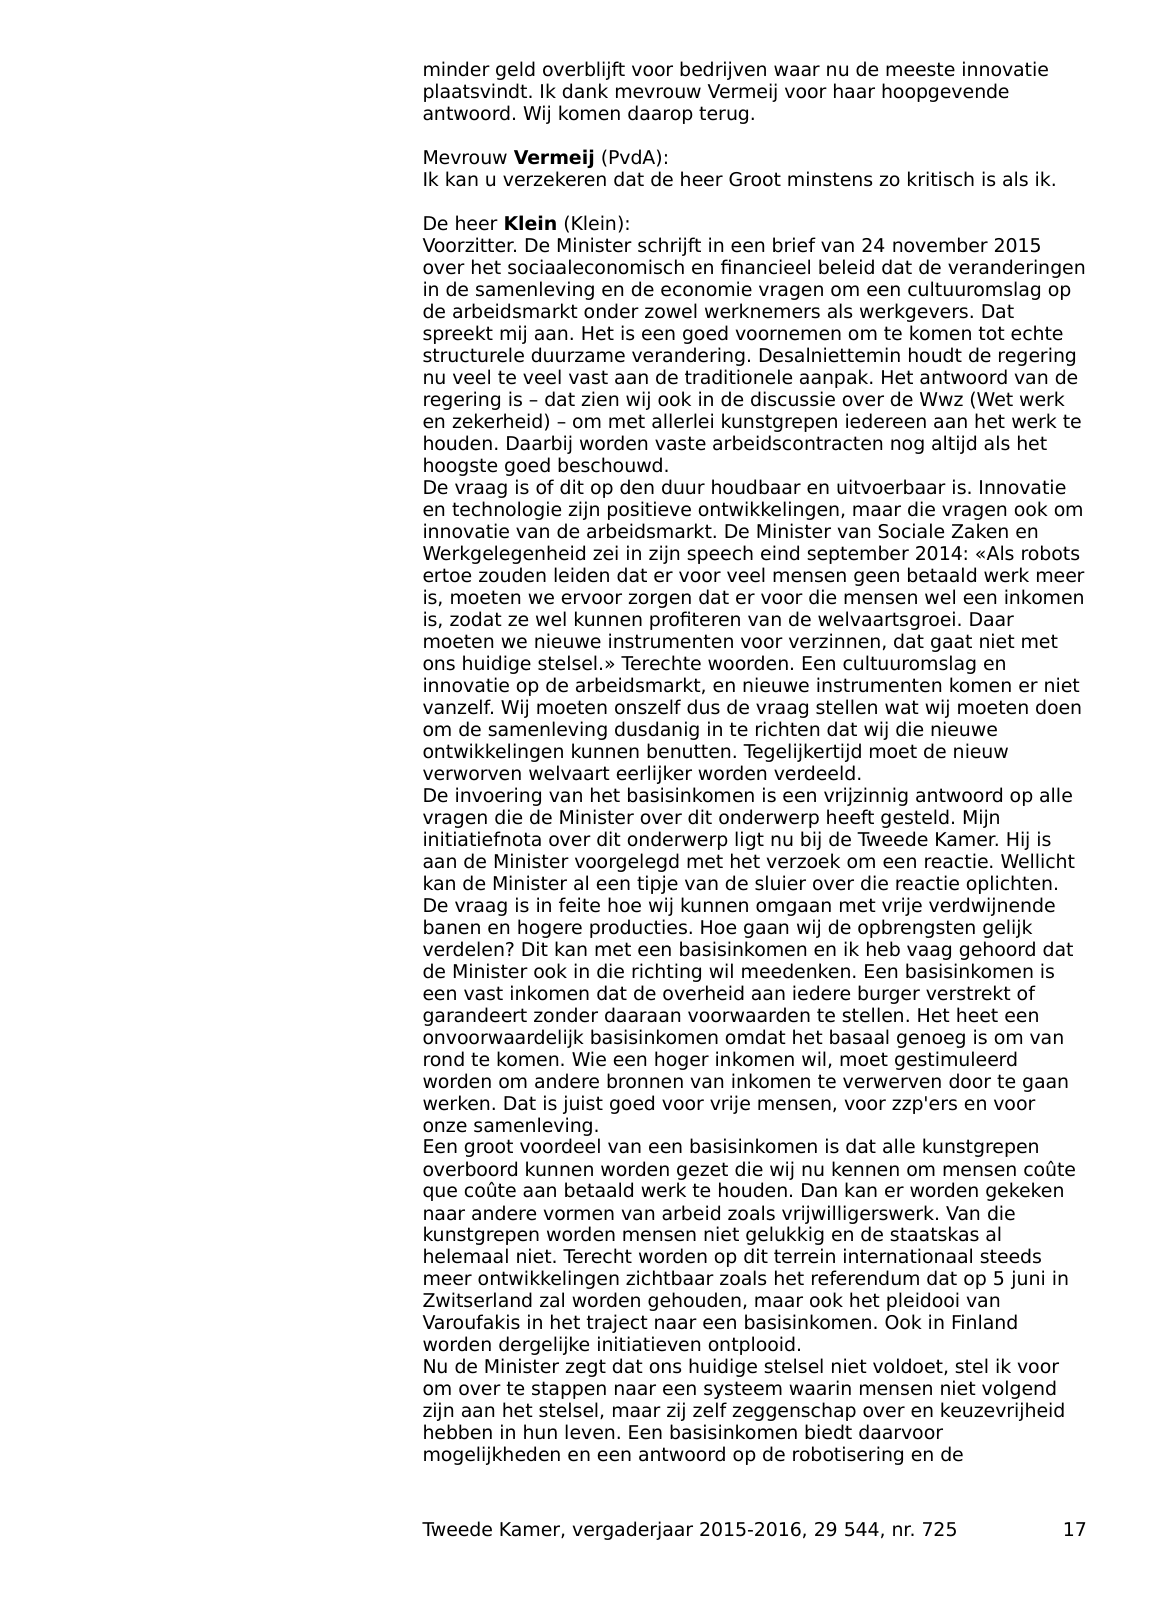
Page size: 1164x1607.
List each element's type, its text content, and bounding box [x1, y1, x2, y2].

text minder geld overblijft voor bedrijven waar nu de meeste innovatie plaatsvindt. Ik dank mevrouw Vermeij voor haar hoopgevende antwoord. Wij komen daarop terug. [422, 59, 1087, 125]
text Nu de Minister zegt dat ons huidige stelsel niet voldoet, stel ik voor om over te stappen naar een systeem waarin mensen niet volgend zijn aan het stelsel, maar zij zelf zeggenschap over en keuzevrijheid hebben in hun leven. Een basisinkomen biedt daarvoor mogelijkheden en een antwoord op de robotisering en de [422, 1356, 1087, 1466]
text De heer Klein (Klein): [422, 213, 1087, 235]
text Een groot voordeel van een basisinkomen is dat alle kunstgrepen overboord kunnen worden gezet die wij nu kennen om mensen coûte que coûte aan betaald werk te houden. Dan kan er worden gekeken naar andere vormen van arbeid zoals vrijwilligerswerk. Van die kunstgrepen worden mensen niet gelukkig en de staatskas al helemaal niet. Terecht worden op dit terrein internationaal steeds meer ontwikkelingen zichtbaar zoals het referendum dat op 5 juni in Zwitserland zal worden gehouden, maar ook het pleidooi van Varoufakis in het traject naar een basisinkomen. Ook in Finland worden dergelijke initiatieven ontplooid. [422, 1136, 1087, 1356]
text Ik kan u verzekeren dat de heer Groot minstens zo kritisch is als ik. [422, 169, 1087, 191]
text Mevrouw Vermeij (PvdA): [422, 147, 1087, 169]
text Voorzitter. De Minister schrijft in een brief van 24 november 2015 over het sociaaleconomisch en financieel beleid dat de veranderingen in de samenleving en de economie vragen om een cultuuromslag op de arbeidsmarkt onder zowel werknemers als werkgevers. Dat spreekt mij aan. Het is een goed voornemen om te komen tot echte structurele duurzame verandering. Desalniettemin houdt de regering nu veel te veel vast aan de traditionele aanpak. Het antwoord van de regering is – dat zien wij ook in de discussie over de Wwz (Wet werk en zekerheid) – om met allerlei kunstgrepen iedereen aan het werk te houden. Daarbij worden vaste arbeidscontracten nog altijd als het hoogste goed beschouwd. [422, 235, 1087, 477]
text De invoering van het basisinkomen is een vrijzinnig antwoord op alle vragen die de Minister over dit onderwerp heeft gesteld. Mijn initiatiefnota over dit onderwerp ligt nu bij de Tweede Kamer. Hij is aan de Minister voorgelegd met het verzoek om een reactie. Wellicht kan de Minister al een tipje van de sluier over die reactie oplichten. [422, 785, 1087, 895]
text De vraag is in feite hoe wij kunnen omgaan met vrije verdwijnende banen en hogere producties. Hoe gaan wij de opbrengsten gelijk verdelen? Dit kan met een basisinkomen en ik heb vaag gehoord dat de Minister ook in die richting wil meedenken. Een basisinkomen is een vast inkomen dat de overheid aan iedere burger verstrekt of garandeert zonder daaraan voorwaarden te stellen. Het heet een onvoorwaardelijk basisinkomen omdat het basaal genoeg is om van rond te komen. Wie een hoger inkomen wil, moet gestimuleerd worden om andere bronnen van inkomen te verwerven door te gaan werken. Dat is juist goed voor vrije mensen, voor zzp'ers en voor onze samenleving. [422, 895, 1087, 1136]
text De vraag is of dit op den duur houdbaar en uitvoerbaar is. Innovatie en technologie zijn positieve ontwikkelingen, maar die vragen ook om innovatie van de arbeidsmarkt. De Minister van Sociale Zaken en Werkgelegenheid zei in zijn speech eind september 2014: «Als robots ertoe zouden leiden dat er voor veel mensen geen betaald werk meer is, moeten we ervoor zorgen dat er voor die mensen wel een inkomen is, zodat ze wel kunnen profiteren van de welvaartsgroei. Daar moeten we nieuwe instrumenten voor verzinnen, dat gaat niet met ons huidige stelsel.» Terechte woorden. Een cultuuromslag en innovatie op de arbeidsmarkt, en nieuwe instrumenten komen er niet vanzelf. Wij moeten onszelf dus de vraag stellen wat wij moeten doen om de samenleving dusdanig in te richten dat wij die nieuwe ontwikkelingen kunnen benutten. Tegelijkertijd moet de nieuw verworven welvaart eerlijker worden verdeeld. [422, 477, 1087, 785]
